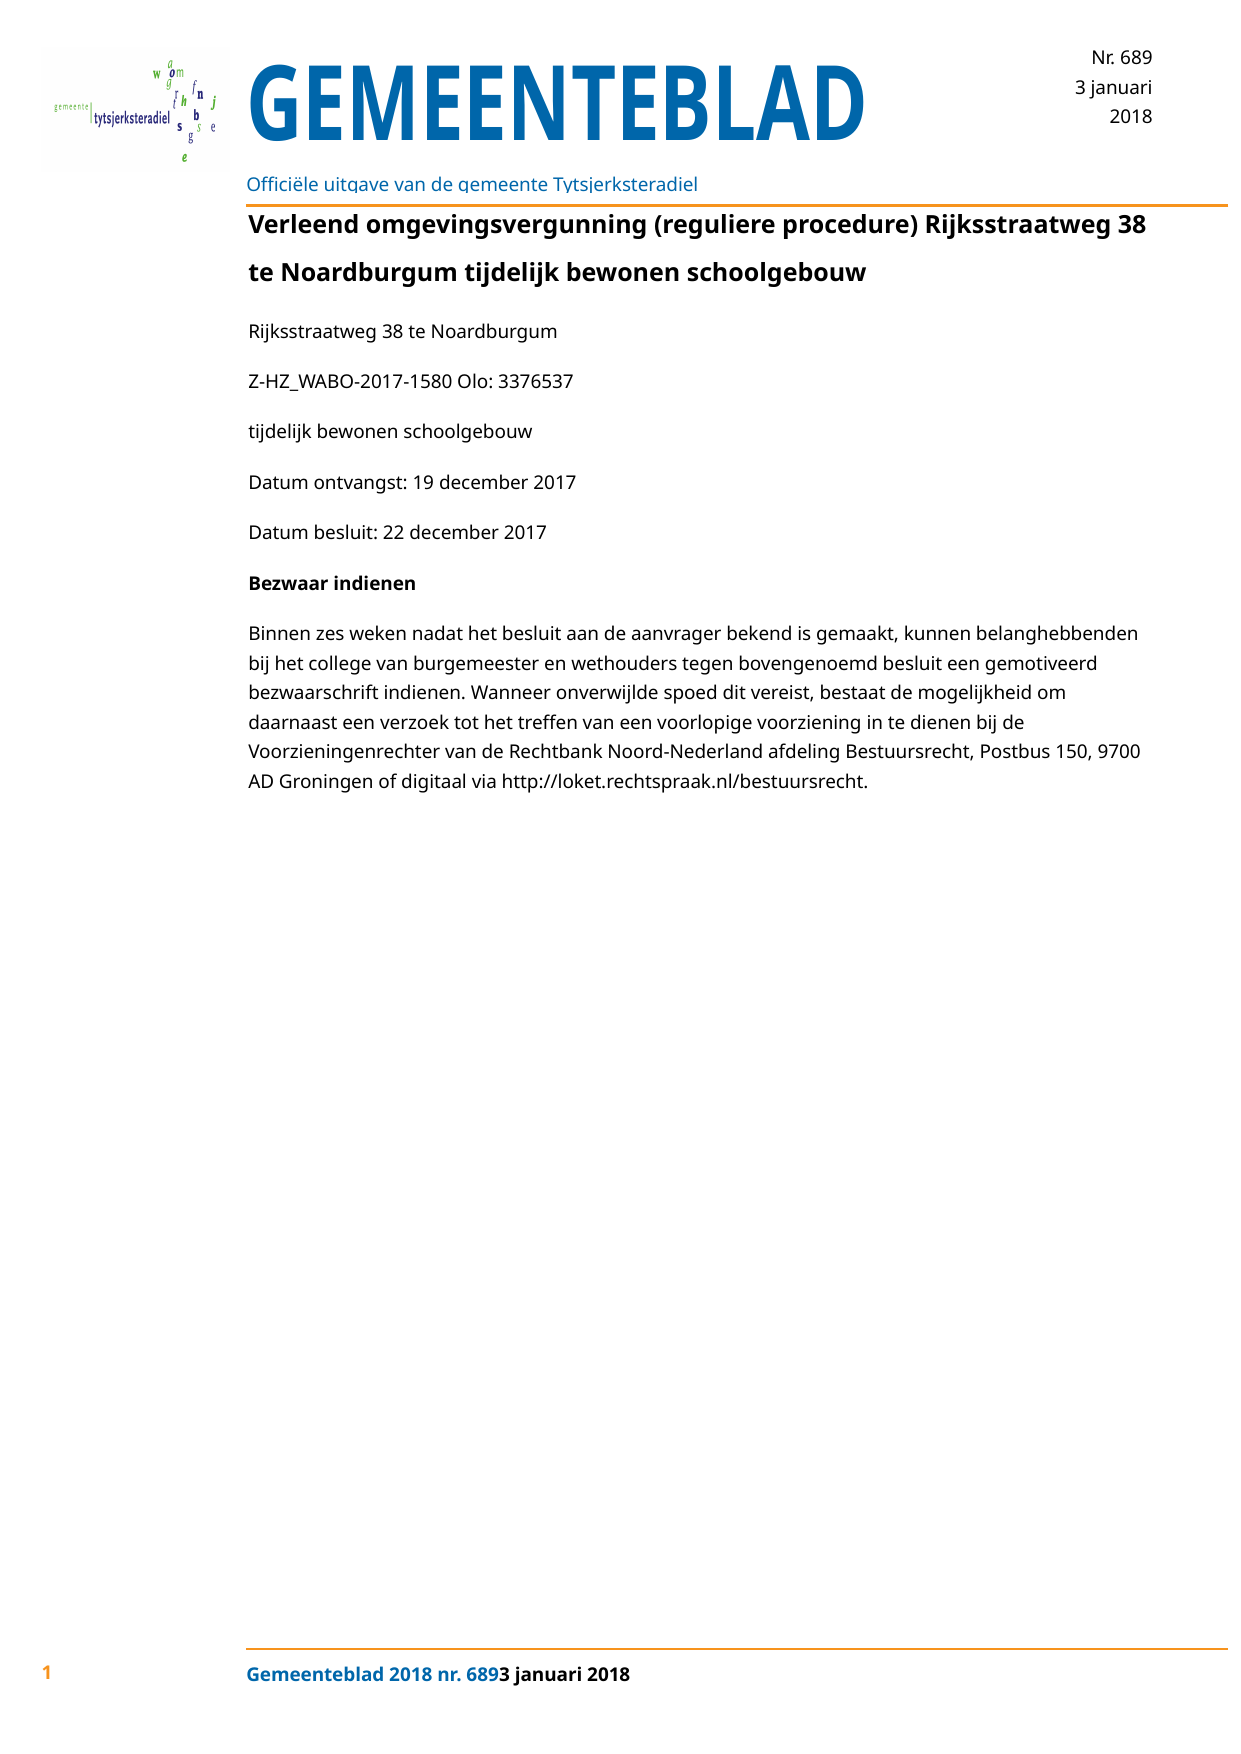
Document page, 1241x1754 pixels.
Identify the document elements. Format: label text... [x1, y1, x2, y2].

text Rijksstraatweg 38 te Noardburgum [248, 318, 1152, 344]
text Z-HZ_WABO-2017-1580 Olo: 3376537 [248, 368, 1152, 394]
picture [41, 47, 231, 172]
text Datum ontvangst: 19 december 2017 [248, 469, 1152, 495]
text Binnen zes weken nadat het besluit aan de aanvrager bekend is gemaakt, kunnen belanghebbenden bij het college van burgemeester en wethouders tegen bovengenoemd besluit een gemotiveerd bezwaarschrift indienen. Wanneer onverwijlde spoed dit vereist, bestaat de mogelijkheid om daarnaast een verzoek tot het treffen van een voorlopige voorziening in te dienen bij de Voorzieningenrechter van de Rechtbank Noord-Nederland afdeling Bestuursrecht, Postbus 150, 9700 AD Groningen of digitaal via http://loket.rechtspraak.nl/bestuursrecht. [248, 620, 1152, 794]
text Datum besluit: 22 december 2017 [248, 519, 1152, 545]
text Verleend omgevingsvergunning (reguliere procedure) Rijksstraatweg 38 te Noardburgum tijdelijk bewonen schoolgebouw [248, 207, 1152, 288]
text Bezwaar indienen [248, 570, 1152, 596]
text tijdelijk bewonen schoolgebouw [248, 419, 1152, 444]
